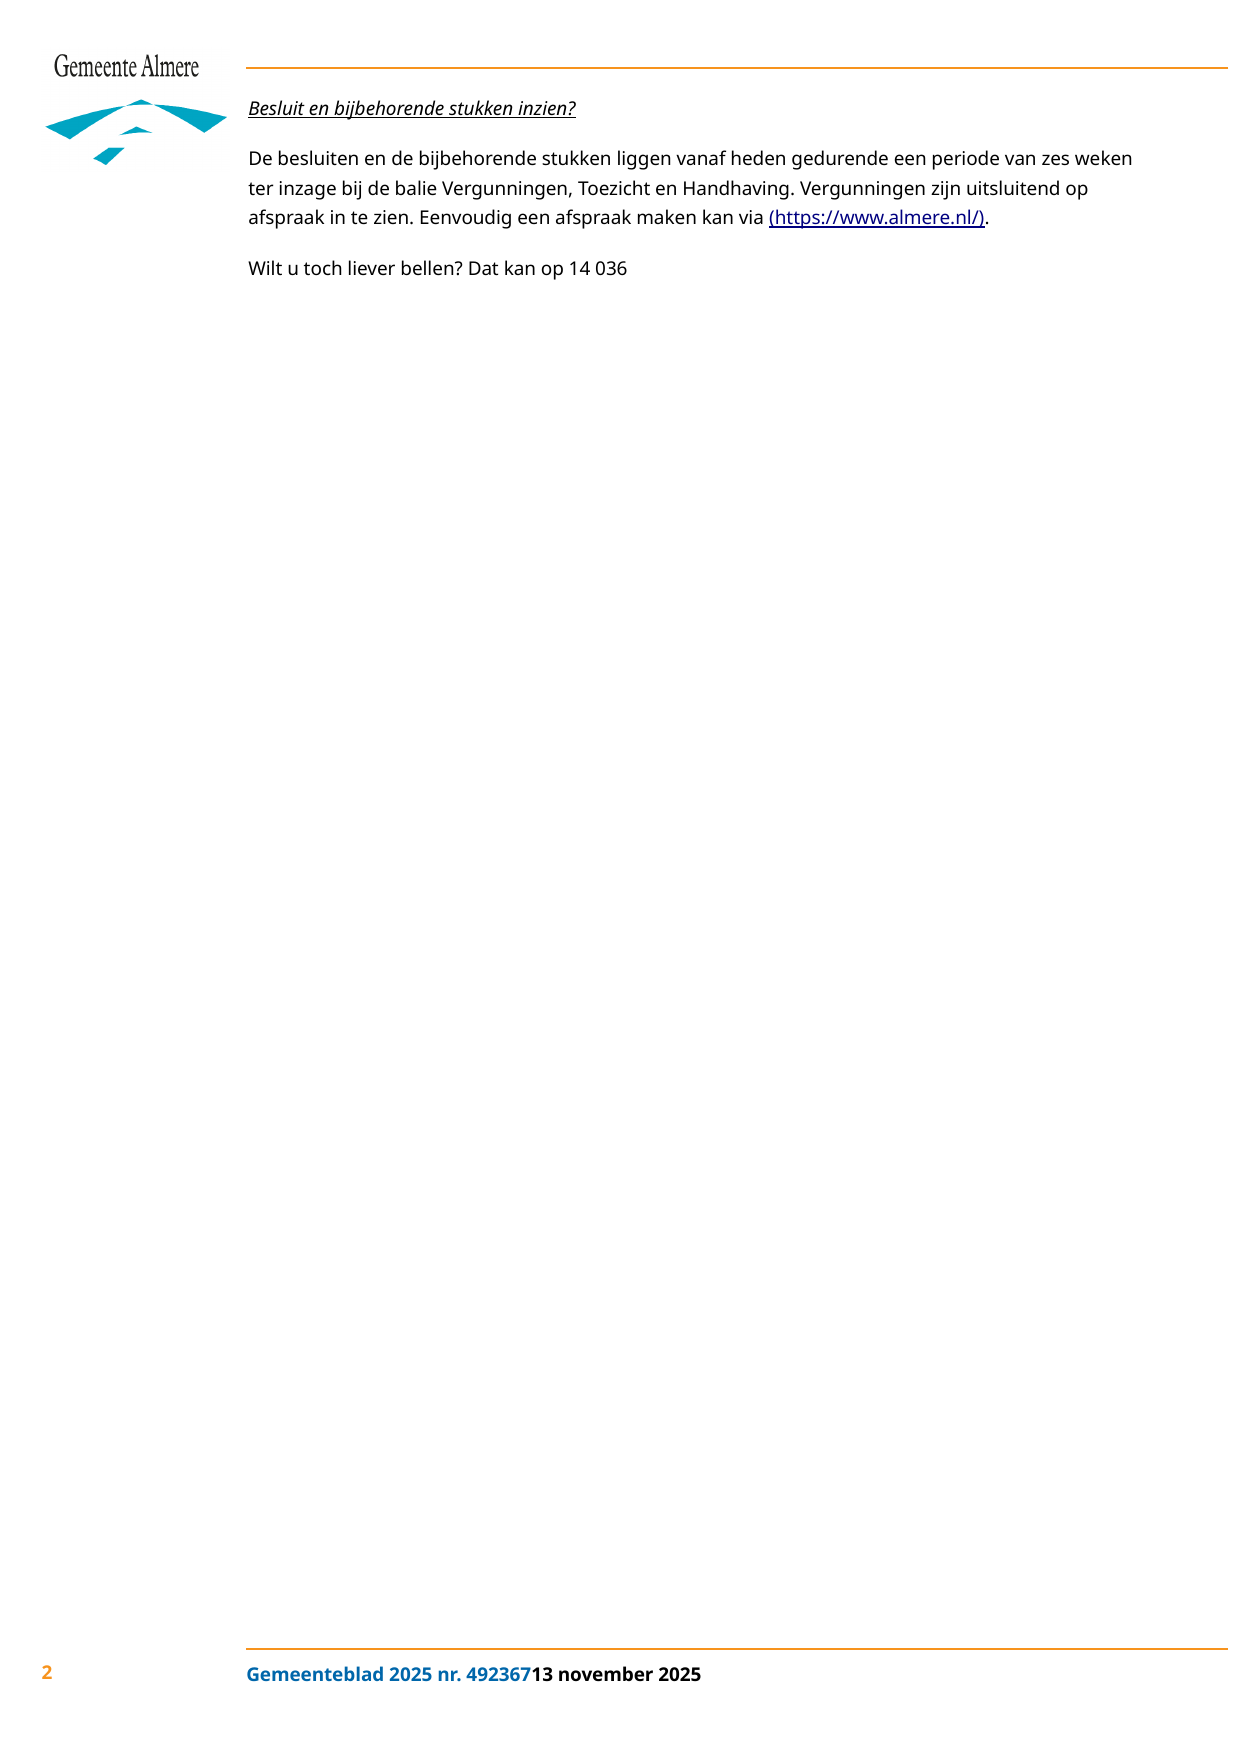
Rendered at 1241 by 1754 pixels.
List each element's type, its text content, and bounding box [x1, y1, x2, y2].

text Besluit en bijbehorende stukken inzien? [248, 95, 1152, 121]
picture [41, 47, 231, 172]
text Wilt u toch liever bellen? Dat kan op 14 036 [248, 255, 1152, 281]
text De besluiten en de bijbehorende stukken liggen vanaf heden gedurende een periode van zes weken ter inzage bij de balie Vergunningen, Toezicht en Handhaving. Vergunningen zijn uitsluitend op afspraak in te zien. Eenvoudig een afspraak maken kan via (https://www.almere.nl/). [248, 145, 1152, 230]
